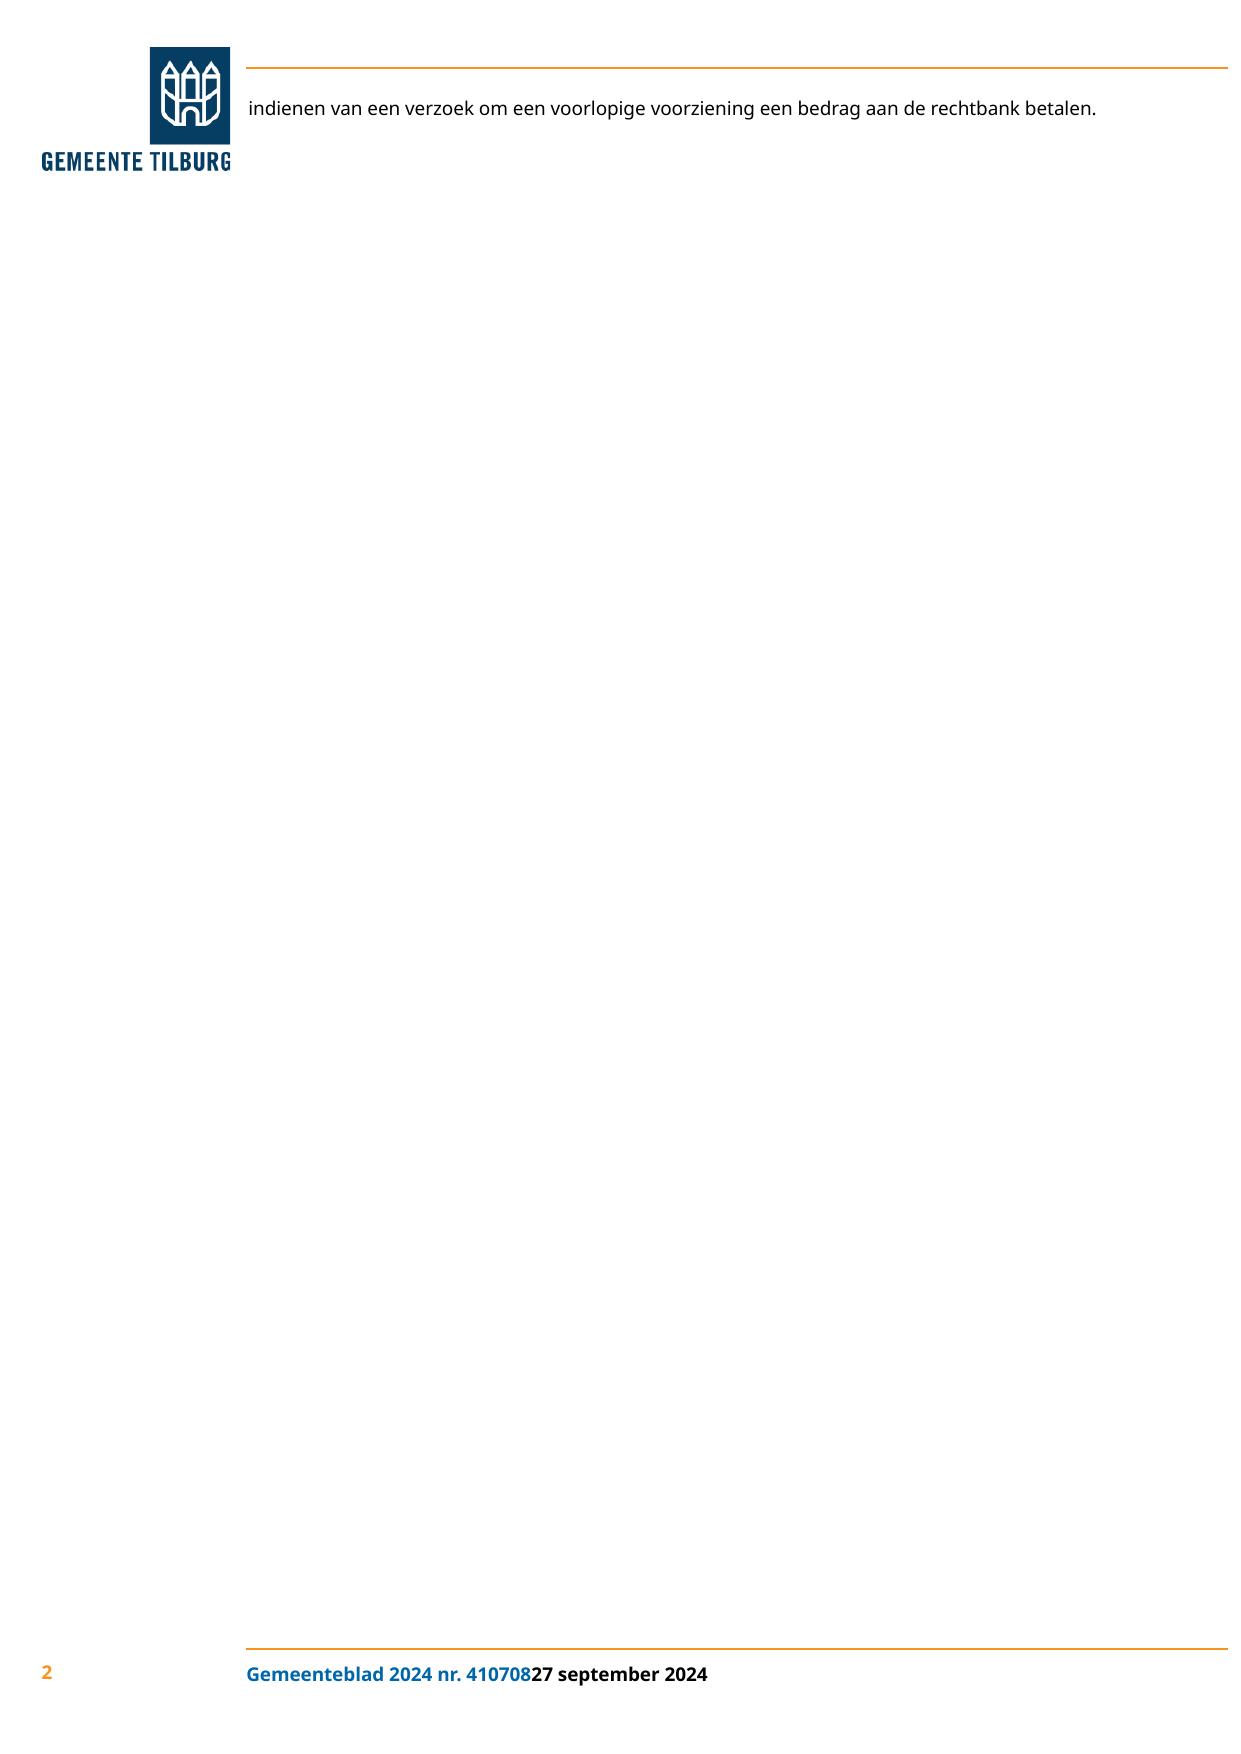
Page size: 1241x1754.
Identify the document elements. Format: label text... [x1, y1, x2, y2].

picture [41, 47, 231, 172]
text indienen van een verzoek om een voorlopige voorziening een bedrag aan de rechtbank betalen. [248, 95, 1152, 121]
